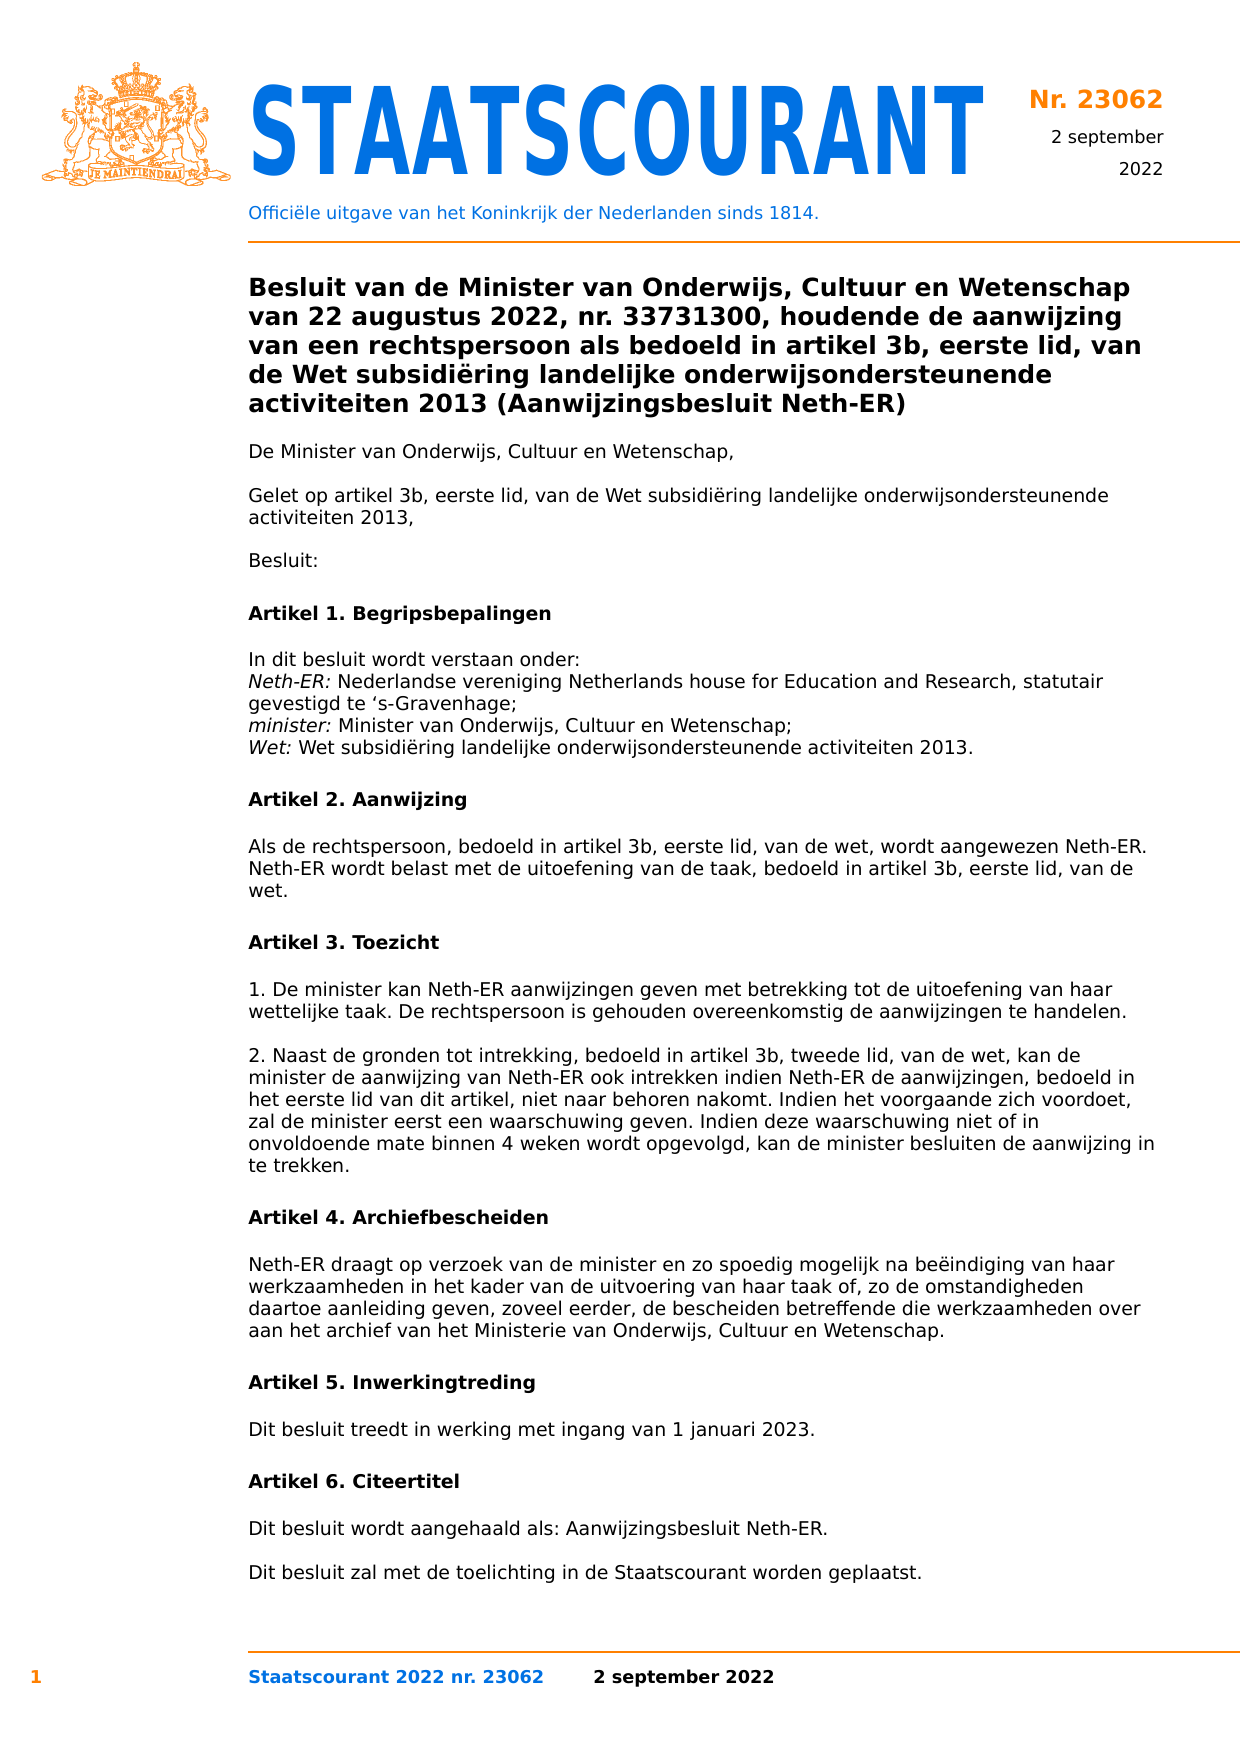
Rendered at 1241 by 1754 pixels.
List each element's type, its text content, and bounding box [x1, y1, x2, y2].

subtitle Artikel 6. Citeertitel [248, 1471, 1163, 1493]
text 2. Naast de gronden tot intrekking, bedoeld in artikel 3b, tweede lid, van de wet, kan de minister de aanwijzing van Neth-ER ook intrekken indien Neth-ER de aanwijzingen, bedoeld in het eerste lid van dit artikel, niet naar behoren nakomt. Indien het voorgaande zich voordoet, zal de minister eerst een waarschuwing geven. Indien deze waarschuwing niet of in onvoldoende mate binnen 4 weken wordt opgevolgd, kan de minister besluiten de aanwijzing in te trekken. [248, 1045, 1163, 1177]
table_cell 2022 [998, 153, 1240, 203]
text Als de rechtspersoon, bedoeld in artikel 3b, eerste lid, van de wet, wordt aangewezen Neth-ER. Neth-ER wordt belast met de uitoefening van de taak, bedoeld in artikel 3b, eerste lid, van de wet. [248, 836, 1163, 902]
text Gelet op artikel 3b, eerste lid, van de Wet subsidiëring landelijke onderwijsondersteunende activiteiten 2013, [248, 484, 1163, 528]
table_header STAATSCOURANT [248, 62, 998, 203]
picture [41, 62, 231, 186]
text In dit besluit wordt verstaan onder: [248, 649, 1163, 671]
subtitle Besluit van de Minister van Onderwijs, Cultuur en Wetenschap van 22 augustus 2022, nr. 33731300, houdende de aanwijzing van een rechtspersoon als bedoeld in artikel 3b, eerste lid, van de Wet subsidiëring landelijke onderwijsondersteunende activiteiten 2013 (Aanwijzingsbesluit Neth-ER) [248, 273, 1163, 419]
text Dit besluit zal met de toelichting in de Staatscourant worden geplaatst. [248, 1562, 1163, 1583]
text Neth-ER draagt op verzoek van de minister en zo spoedig mogelijk na beëindiging van haar werkzaamheden in het kader van de uitvoering van haar taak of, zo de omstandigheden daartoe aanleiding geven, zoveel eerder, de bescheiden betreffende die werkzaamheden over aan het archief van het Ministerie van Onderwijs, Cultuur en Wetenschap. [248, 1254, 1163, 1342]
table_header [25, 62, 248, 241]
text Wet: Wet subsidiëring landelijke onderwijsondersteunende activiteiten 2013. [248, 737, 1163, 759]
text minister: Minister van Onderwijs, Cultuur en Wetenschap; [248, 715, 1163, 737]
subtitle Artikel 5. Inwerkingtreding [248, 1372, 1163, 1394]
text Besluit: [248, 550, 1163, 572]
subtitle Artikel 1. Begripsbepalingen [248, 602, 1163, 624]
subtitle Artikel 4. Archiefbescheiden [248, 1207, 1163, 1229]
text De Minister van Onderwijs, Cultuur en Wetenschap, [248, 441, 1163, 463]
text Dit besluit treedt in werking met ingang van 1 januari 2023. [248, 1419, 1163, 1441]
table_cell 2 september [998, 121, 1240, 153]
text 1. De minister kan Neth-ER aanwijzingen geven met betrekking tot de uitoefening van haar wettelijke taak. De rechtspersoon is gehouden overeenkomstig de aanwijzingen te handelen. [248, 979, 1163, 1023]
subtitle Artikel 2. Aanwijzing [248, 789, 1163, 811]
text Dit besluit wordt aangehaald als: Aanwijzingsbesluit Neth-ER. [248, 1518, 1163, 1540]
table_cell Officiële uitgave van het Koninkrijk der Nederlanden sinds 1814. [248, 203, 1240, 241]
subtitle Artikel 3. Toezicht [248, 932, 1163, 954]
table_header Nr. 23062 [998, 62, 1240, 121]
text Neth-ER: Nederlandse vereniging Netherlands house for Education and Research, statutair gevestigd te ‘s-Gravenhage; [248, 671, 1163, 715]
